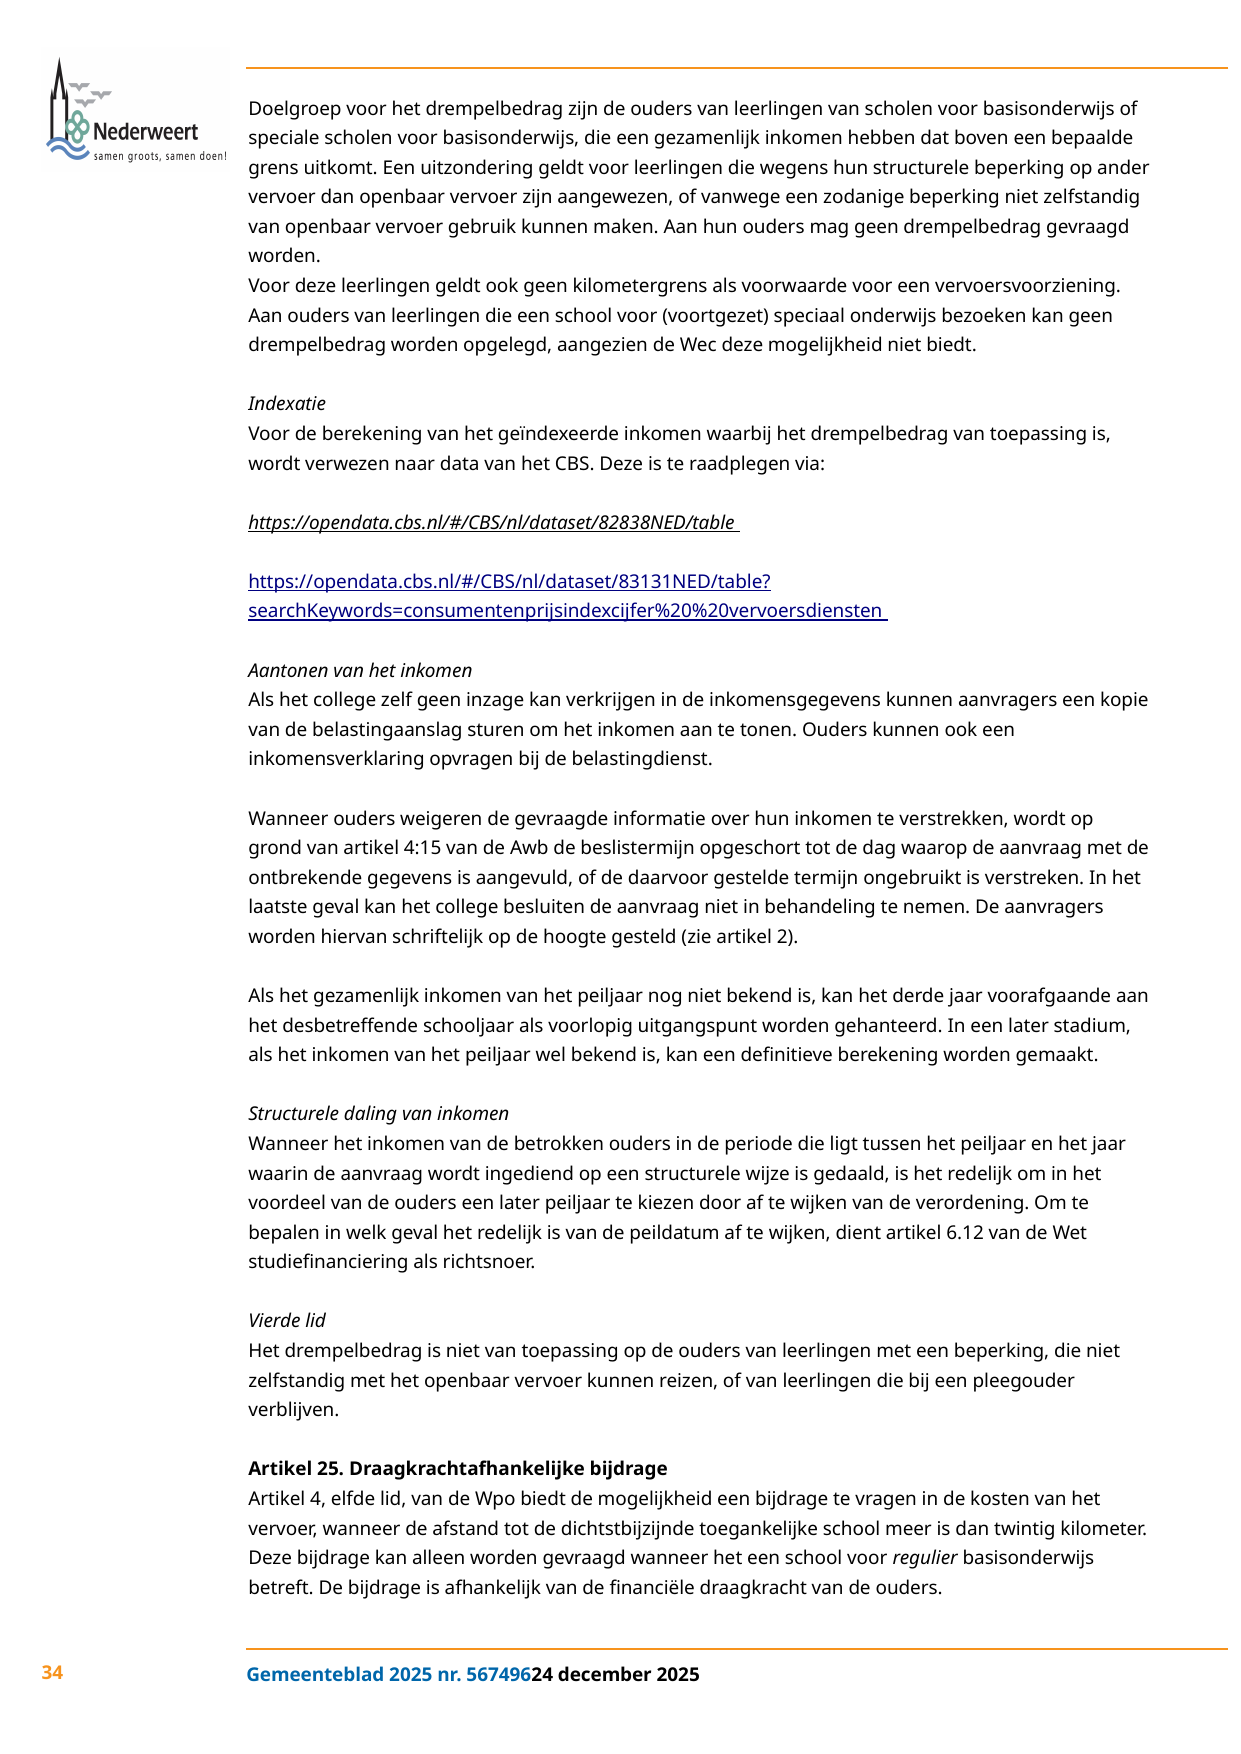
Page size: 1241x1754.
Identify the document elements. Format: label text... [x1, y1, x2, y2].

text Wanneer het inkomen van de betrokken ouders in de periode die ligt tussen het peiljaar en het jaar waarin de aanvraag wordt ingediend op een structurele wijze is gedaald, is het redelijk om in het voordeel van de ouders een later peiljaar te kiezen door af te wijken van de verordening. Om te bepalen in welk geval het redelijk is van de peildatum af te wijken, dient artikel 6.12 van de Wet studiefinanciering als richtsnoer. [248, 1130, 1152, 1274]
text Indexatie [248, 391, 1152, 416]
text Als het college zelf geen inzage kan verkrijgen in de inkomensgegevens kunnen aanvragers een kopie van de belastingaanslag sturen om het inkomen aan te tonen. Ouders kunnen ook een inkomensverklaring opvragen bij de belastingdienst. [248, 686, 1152, 771]
text https://opendata.cbs.nl/#/CBS/nl/dataset/82838NED/table [248, 509, 1152, 535]
text Voor de berekening van het geïndexeerde inkomen waarbij het drempelbedrag van toepassing is, wordt verwezen naar data van het CBS. Deze is te raadplegen via: [248, 420, 1152, 476]
text Het drempelbedrag is niet van toepassing op de ouders van leerlingen met een beperking, die niet zelfstandig met het openbaar vervoer kunnen reizen, of van leerlingen die bij een pleegouder verblijven. [248, 1337, 1152, 1422]
text Doelgroep voor het drempelbedrag zijn de ouders van leerlingen van scholen voor basisonderwijs of speciale scholen voor basisonderwijs, die een gezamenlijk inkomen hebben dat boven een bepaalde grens uitkomt. Een uitzondering geldt voor leerlingen die wegens hun structurele beperking op ander vervoer dan openbaar vervoer zijn aangewezen, of vanwege een zodanige beperking niet zelfstandig van openbaar vervoer gebruik kunnen maken. Aan hun ouders mag geen drempelbedrag gevraagd worden. [248, 95, 1152, 268]
text Als het gezamenlijk inkomen van het peiljaar nog niet bekend is, kan het derde jaar voorafgaande aan het desbetreffende schooljaar als voorlopig uitgangspunt worden gehanteerd. In een later stadium, als het inkomen van het peiljaar wel bekend is, kan een definitieve berekening worden gemaakt. [248, 982, 1152, 1067]
text Structurele daling van inkomen [248, 1101, 1152, 1126]
text Aan ouders van leerlingen die een school voor (voortgezet) speciaal onderwijs bezoeken kan geen drempelbedrag worden opgelegd, aangezien de Wec deze mogelijkheid niet biedt. [248, 302, 1152, 357]
picture [41, 47, 231, 172]
text Artikel 4, elfde lid, van de Wpo biedt de mogelijkheid een bijdrage te vragen in de kosten van het vervoer, wanneer de afstand tot de dichtstbijzijnde toegankelijke school meer is dan twintig kilometer. Deze bijdrage kan alleen worden gevraagd wanneer het een school voor regulier basisonderwijs betreft. De bijdrage is afhankelijk van de financiële draagkracht van de ouders. [248, 1485, 1152, 1600]
text https://opendata.cbs.nl/#/CBS/nl/dataset/83131NED/table?searchKeywords=consumentenprijsindexcijfer%20%20vervoersdiensten [248, 568, 1152, 623]
text Aantonen van het inkomen [248, 657, 1152, 683]
text Voor deze leerlingen geldt ook geen kilometergrens als voorwaarde voor een vervoersvoorziening. [248, 272, 1152, 298]
text Artikel 25. Draagkrachtafhankelijke bijdrage [248, 1456, 1152, 1481]
text Wanneer ouders weigeren de gevraagde informatie over hun inkomen te verstrekken, wordt op grond van artikel 4:15 van de Awb de beslistermijn opgeschort tot de dag waarop de aanvraag met de ontbrekende gegevens is aangevuld, of de daarvoor gestelde termijn ongebruikt is verstreken. In het laatste geval kan het college besluiten de aanvraag niet in behandeling te nemen. De aanvragers worden hiervan schriftelijk op de hoogte gesteld (zie artikel 2). [248, 805, 1152, 949]
text Vierde lid [248, 1308, 1152, 1333]
